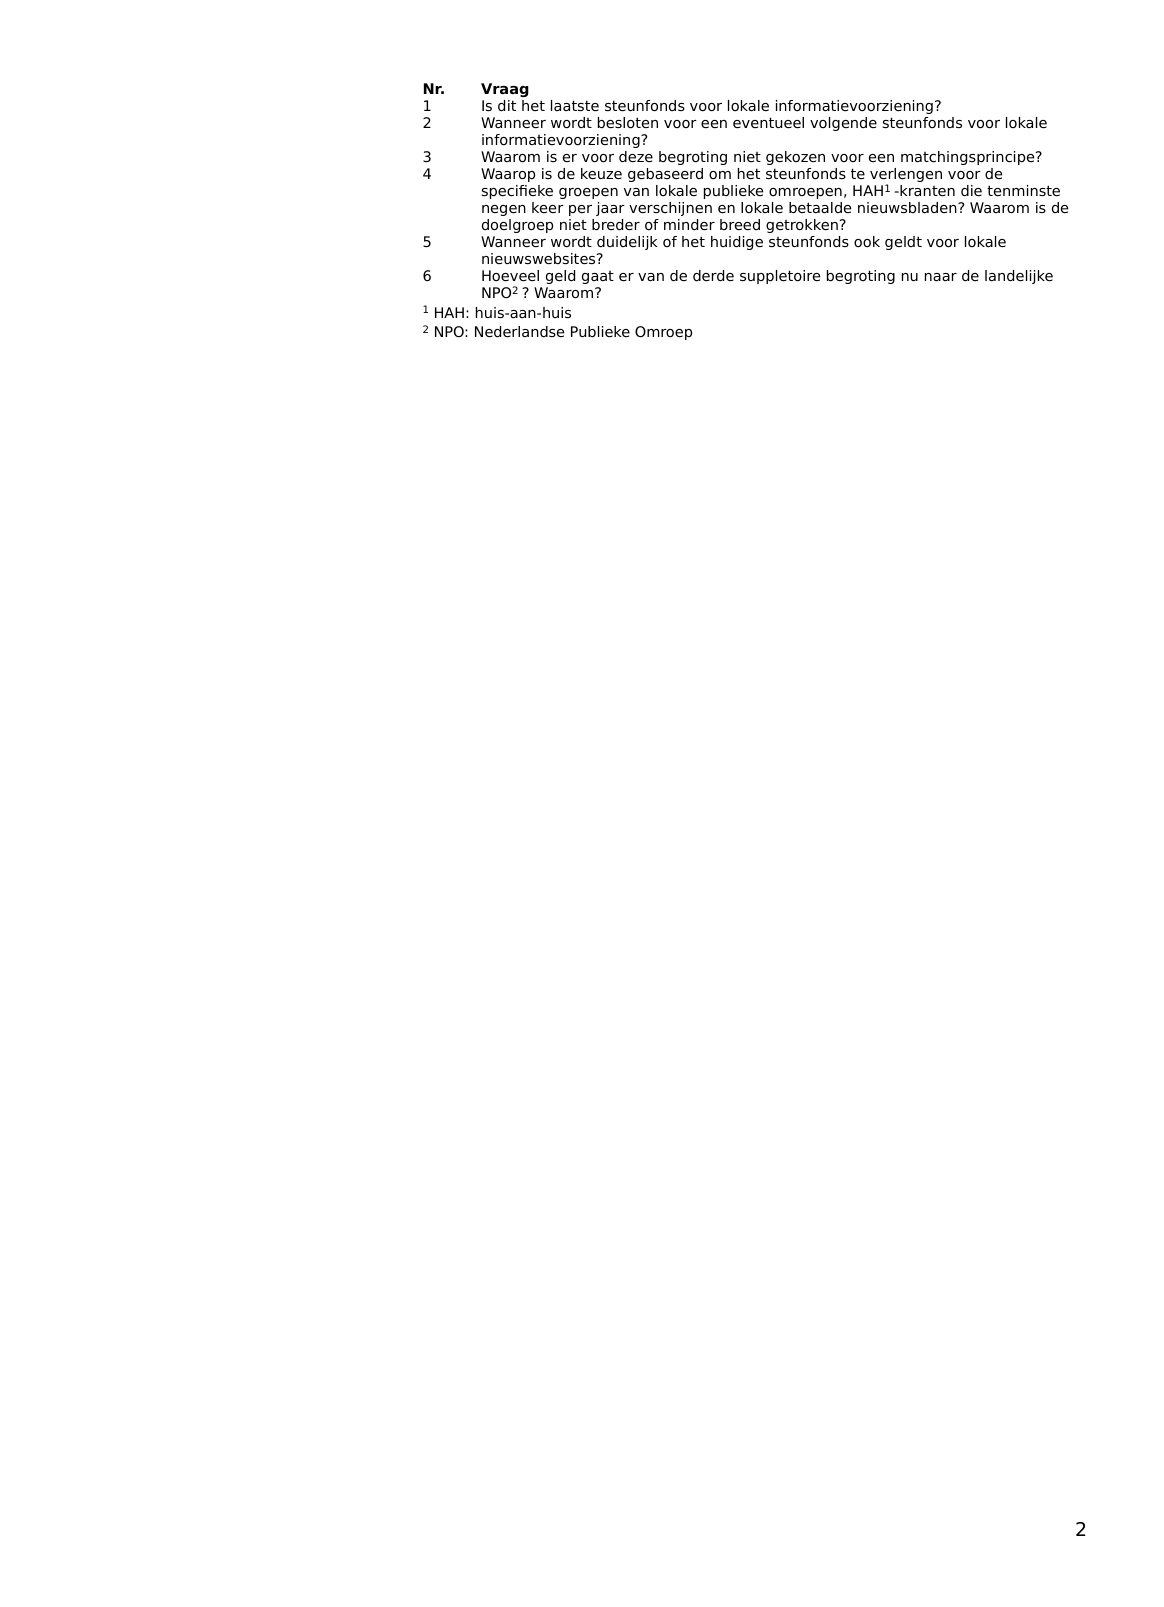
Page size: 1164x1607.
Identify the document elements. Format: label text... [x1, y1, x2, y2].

table_header Nr. [422, 81, 475, 98]
table_header Vraag [475, 81, 1087, 98]
table_cell Is dit het laatste steunfonds voor lokale informatievoorziening? [475, 98, 1087, 115]
table_cell 5 [422, 234, 475, 268]
table_cell Waarop is de keuze gebaseerd om het steunfonds te verlengen voor de specifieke groepen van lokale publieke omroepen, HAH1-kranten die tenminste negen keer per jaar verschijnen en lokale betaalde nieuwsbladen? Waarom is de doelgroep niet breder of minder breed getrokken? [475, 166, 1087, 234]
table_cell Wanneer wordt besloten voor een eventueel volgende steunfonds voor lokale informatievoorziening? [475, 115, 1087, 149]
table_cell 6 [422, 268, 475, 302]
table_cell 4 [422, 166, 475, 234]
table_cell 3 [422, 149, 475, 166]
table_cell 1 HAH: huis-aan-huis 2 NPO: Nederlandse Publieke Omroep [422, 302, 1087, 341]
table_cell 1 [422, 98, 475, 115]
table_cell Waarom is er voor deze begroting niet gekozen voor een matchingsprincipe? [475, 149, 1087, 166]
table_cell Wanneer wordt duidelijk of het huidige steunfonds ook geldt voor lokale nieuwswebsites? [475, 234, 1087, 268]
table_cell Hoeveel geld gaat er van de derde suppletoire begroting nu naar de landelijke NPO2? Waarom? [475, 268, 1087, 302]
table_cell 2 [422, 115, 475, 149]
